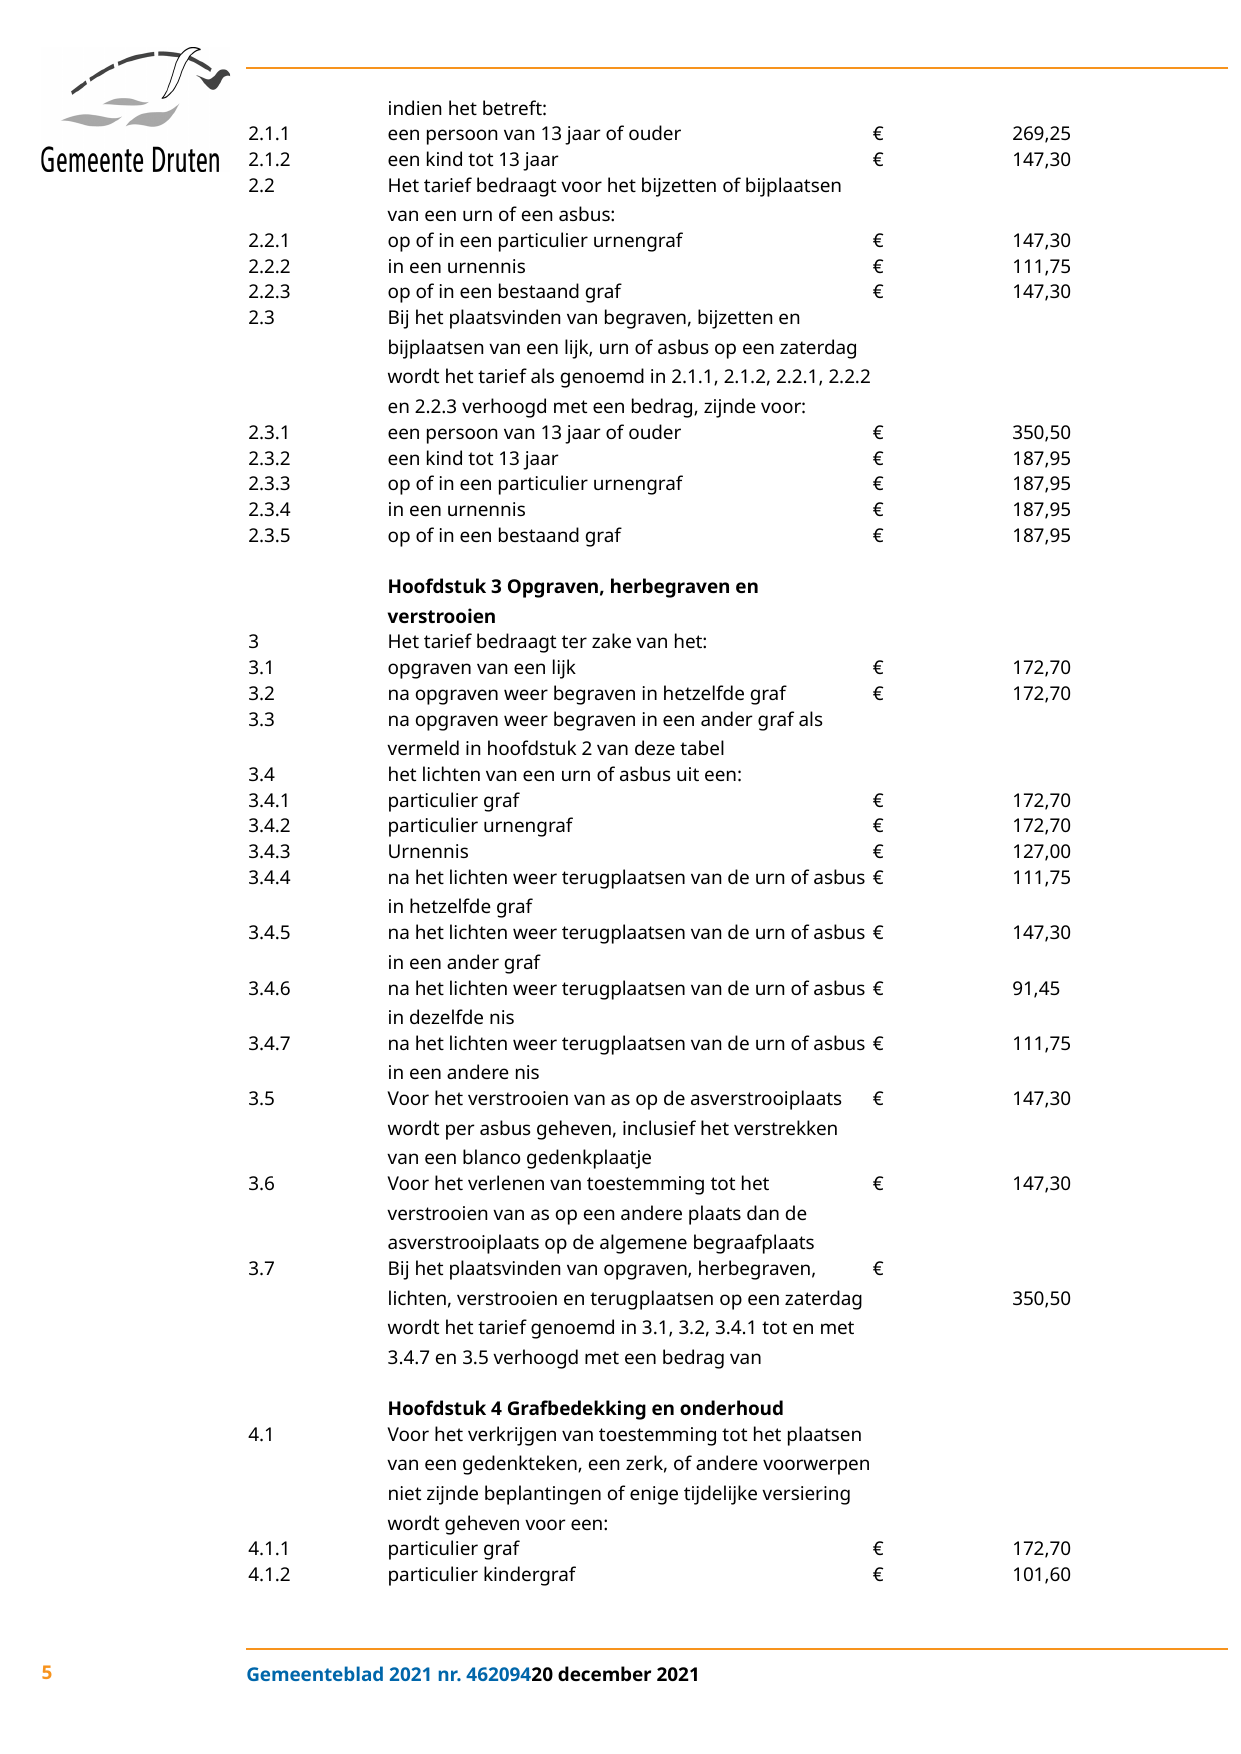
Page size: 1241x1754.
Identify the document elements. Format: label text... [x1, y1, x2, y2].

table_cell [873, 706, 1012, 761]
table_cell [1012, 1395, 1152, 1421]
table_cell 3.4.1 [248, 787, 387, 813]
table_cell particulier graf [388, 1536, 873, 1561]
table_cell na het lichten weer terugplaatsen van de urn of asbus in dezelfde nis [388, 975, 873, 1030]
table_cell [1012, 573, 1152, 629]
table_cell 111,75 [1012, 1030, 1152, 1085]
table_cell op of in een particulier urnengraf [388, 470, 873, 496]
table_cell 3.4.4 [248, 864, 387, 919]
table_cell 350,50 [1012, 419, 1152, 445]
table_cell [1012, 761, 1152, 787]
table_cell Het tarief bedraagt voor het bijzetten of bijplaatsen van een urn of een asbus: [388, 172, 873, 227]
table_cell Urnennis [388, 838, 873, 864]
table_cell 2.2.2 [248, 253, 387, 279]
table_cell Bij het plaatsvinden van opgraven, herbegraven, lichten, verstrooien en terugplaatsen op een zaterdag wordt het tarief genoemd in 3.1, 3.2, 3.4.1 tot en met 3.4.7 en 3.5 verhoogd met een bedrag van [388, 1255, 873, 1369]
table_cell 3.4.7 [248, 1030, 387, 1085]
table_cell 3.2 [248, 680, 387, 706]
table_cell € [873, 470, 1012, 496]
table_cell 3.1 [248, 654, 387, 680]
table_cell [388, 1370, 873, 1395]
table_cell 4.1.1 [248, 1536, 387, 1561]
table_cell [873, 95, 1012, 121]
table_cell [248, 95, 387, 121]
table_cell Het tarief bedraagt ter zake van het: [388, 629, 873, 654]
table_cell [873, 761, 1012, 787]
table_cell € [873, 121, 1012, 146]
table_cell [873, 305, 1012, 419]
table_cell een kind tot 13 jaar [388, 146, 873, 172]
table_cell 2.3.3 [248, 470, 387, 496]
table_cell [873, 1421, 1012, 1536]
table_cell € [873, 445, 1012, 470]
table_cell 172,70 [1012, 654, 1152, 680]
table_cell € [873, 1170, 1012, 1255]
table_cell 187,95 [1012, 445, 1152, 470]
table_cell 2.3 [248, 305, 387, 419]
table_cell na opgraven weer begraven in een ander graf als vermeld in hoofdstuk 2 van deze tabel [388, 706, 873, 761]
table_cell € [873, 680, 1012, 706]
table_cell € [873, 864, 1012, 919]
table_cell particulier graf [388, 787, 873, 813]
table_cell [873, 573, 1012, 629]
table_cell 3.4.2 [248, 813, 387, 838]
picture [41, 47, 231, 172]
table_cell 3.5 [248, 1085, 387, 1170]
table_cell 269,25 [1012, 121, 1152, 146]
table_cell 127,00 [1012, 838, 1152, 864]
table_cell Hoofdstuk 4 Grafbedekking en onderhoud [388, 1395, 873, 1421]
table_cell [1012, 1370, 1152, 1395]
table_cell 187,95 [1012, 470, 1152, 496]
table_cell € [873, 654, 1012, 680]
table_cell particulier urnengraf [388, 813, 873, 838]
table_cell 91,45 [1012, 975, 1152, 1030]
table_cell € [873, 496, 1012, 522]
table_cell Voor het verkrijgen van toestemming tot het plaatsen van een gedenkteken, een zerk, of andere voorwerpen niet zijnde beplantingen of enige tijdelijke versiering wordt geheven voor een: [388, 1421, 873, 1536]
table_cell Hoofdstuk 3 Opgraven, herbegraven en verstrooien [388, 573, 873, 629]
table_cell Voor het verlenen van toestemming tot het verstrooien van as op een andere plaats dan de asverstrooiplaats op de algemene begraafplaats [388, 1170, 873, 1255]
table_cell 3 [248, 629, 387, 654]
table_cell 3.4.5 [248, 919, 387, 975]
table_cell 172,70 [1012, 680, 1152, 706]
table_cell [248, 573, 387, 629]
table_cell € [873, 787, 1012, 813]
table_cell [1012, 629, 1152, 654]
table_cell 147,30 [1012, 1170, 1152, 1255]
table_cell 147,30 [1012, 919, 1152, 975]
table_cell 350,50 [1012, 1255, 1152, 1369]
table_cell het lichten van een urn of asbus uit een: [388, 761, 873, 787]
table_cell 2.3.4 [248, 496, 387, 522]
table_cell op of in een particulier urnengraf [388, 227, 873, 253]
table_cell indien het betreft: [388, 95, 873, 121]
table_cell € [873, 419, 1012, 445]
table_cell 172,70 [1012, 813, 1152, 838]
table_cell € [873, 1561, 1012, 1587]
table_cell een persoon van 13 jaar of ouder [388, 121, 873, 146]
table_cell 3.7 [248, 1255, 387, 1369]
table_cell 3.4.6 [248, 975, 387, 1030]
table_cell 147,30 [1012, 279, 1152, 304]
table_cell [873, 629, 1012, 654]
table_cell een persoon van 13 jaar of ouder [388, 419, 873, 445]
table_cell 111,75 [1012, 864, 1152, 919]
table_cell 3.4 [248, 761, 387, 787]
table_cell Bij het plaatsvinden van begraven, bijzetten en bijplaatsen van een lijk, urn of asbus op een zaterdag wordt het tarief als genoemd in 2.1.1, 2.1.2, 2.2.1, 2.2.2 en 2.2.3 verhoogd met een bedrag, zijnde voor: [388, 305, 873, 419]
table_cell 2.3.5 [248, 522, 387, 548]
table_cell € [873, 975, 1012, 1030]
table_cell [873, 548, 1012, 573]
table_cell € [873, 813, 1012, 838]
table_cell in een urnennis [388, 496, 873, 522]
table_cell [1012, 548, 1152, 573]
table_cell [248, 1395, 387, 1421]
table_cell op of in een bestaand graf [388, 279, 873, 304]
table_cell [873, 172, 1012, 227]
table_cell 187,95 [1012, 496, 1152, 522]
table_cell € [873, 227, 1012, 253]
table_cell 2.2.1 [248, 227, 387, 253]
table_cell [1012, 706, 1152, 761]
table_cell 2.1.1 [248, 121, 387, 146]
table_cell 4.1 [248, 1421, 387, 1536]
table_cell € [873, 1536, 1012, 1561]
table_cell 101,60 [1012, 1561, 1152, 1587]
table_cell € [873, 1085, 1012, 1170]
table_cell € [873, 1030, 1012, 1085]
table_cell 2.2.3 [248, 279, 387, 304]
table_cell 2.2 [248, 172, 387, 227]
table_cell [248, 1370, 387, 1395]
table_cell [873, 1370, 1012, 1395]
table_cell 4.1.2 [248, 1561, 387, 1587]
table_cell € [873, 919, 1012, 975]
table_cell 187,95 [1012, 522, 1152, 548]
table_cell Voor het verstrooien van as op de asverstrooiplaats wordt per asbus geheven, inclusief het verstrekken van een blanco gedenkplaatje [388, 1085, 873, 1170]
table_cell 172,70 [1012, 787, 1152, 813]
table_cell [1012, 172, 1152, 227]
table_cell € [873, 1255, 1012, 1369]
table_cell een kind tot 13 jaar [388, 445, 873, 470]
table_cell € [873, 146, 1012, 172]
table_cell na opgraven weer begraven in hetzelfde graf [388, 680, 873, 706]
table_cell 2.3.1 [248, 419, 387, 445]
table_cell op of in een bestaand graf [388, 522, 873, 548]
table_cell 2.3.2 [248, 445, 387, 470]
table_cell na het lichten weer terugplaatsen van de urn of asbus in een andere nis [388, 1030, 873, 1085]
table_cell 3.4.3 [248, 838, 387, 864]
table_cell [1012, 305, 1152, 419]
table_cell na het lichten weer terugplaatsen van de urn of asbus in hetzelfde graf [388, 864, 873, 919]
table_cell [873, 1395, 1012, 1421]
table_cell 147,30 [1012, 227, 1152, 253]
table_cell in een urnennis [388, 253, 873, 279]
table_cell 3.6 [248, 1170, 387, 1255]
table_cell € [873, 838, 1012, 864]
table_cell [1012, 1421, 1152, 1536]
table_cell [388, 548, 873, 573]
table_cell 147,30 [1012, 146, 1152, 172]
table_cell € [873, 522, 1012, 548]
table_cell particulier kindergraf [388, 1561, 873, 1587]
table_cell 147,30 [1012, 1085, 1152, 1170]
table_cell opgraven van een lijk [388, 654, 873, 680]
table_cell 111,75 [1012, 253, 1152, 279]
table_cell 2.1.2 [248, 146, 387, 172]
table_cell [248, 548, 387, 573]
table_cell 3.3 [248, 706, 387, 761]
table_cell € [873, 253, 1012, 279]
table_cell [1012, 95, 1152, 121]
table_cell € [873, 279, 1012, 304]
table_cell na het lichten weer terugplaatsen van de urn of asbus in een ander graf [388, 919, 873, 975]
table_cell 172,70 [1012, 1536, 1152, 1561]
